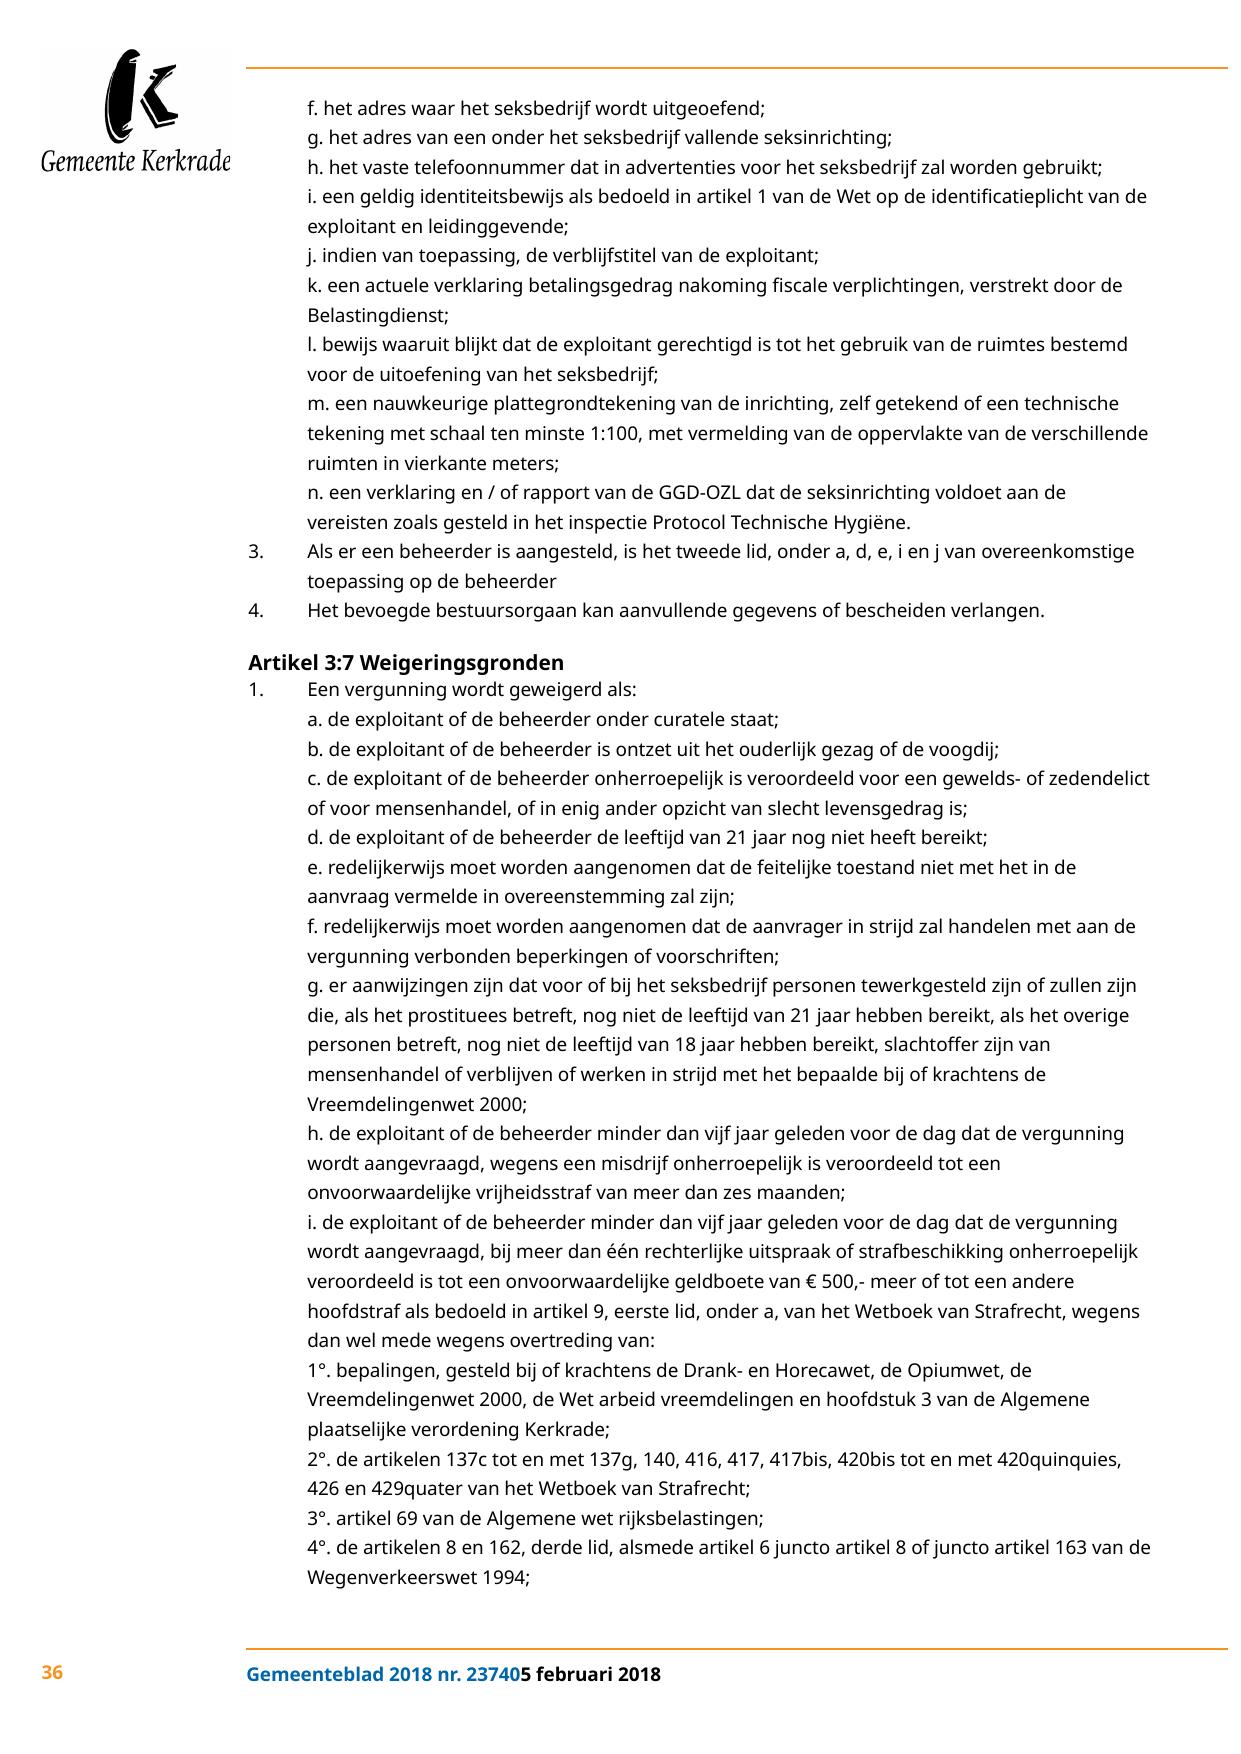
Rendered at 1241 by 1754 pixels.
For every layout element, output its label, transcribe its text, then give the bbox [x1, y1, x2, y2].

list n. een verklaring en / of rapport van de GGD-OZL dat de seksinrichting voldoet aan de vereisten zoals gesteld in het inspectie Protocol Technische Hygiëne. [248, 479, 1152, 535]
list j. indien van toepassing, de verblijfstitel van de exploitant; [248, 243, 1152, 268]
list m. een nauwkeurige plattegrondtekening van de inrichting, zelf getekend of een technische tekening met schaal ten minste 1:100, met vermelding van de oppervlakte van de verschillende ruimten in vierkante meters; [248, 391, 1152, 476]
list l. bewijs waaruit blijkt dat de exploitant gerechtigd is tot het gebruik van de ruimtes bestemd voor de uitoefening van het seksbedrijf; [248, 331, 1152, 387]
list i. de exploitant of de beheerder minder dan vijf jaar geleden voor de dag dat de vergunning wordt aangevraagd, bij meer dan één rechterlijke uitspraak of strafbeschikking onherroepelijk veroordeeld is tot een onvoorwaardelijke geldboete van € 500,- meer of tot een andere hoofdstraf als bedoeld in artikel 9, eerste lid, onder a, van het Wetboek van Strafrecht, wegens dan wel mede wegens overtreding van: [248, 1209, 1152, 1353]
list a. de exploitant of de beheerder onder curatele staat; [248, 706, 1152, 732]
list Als er een beheerder is aangesteld, is het tweede lid, onder a, d, e, i en j van overeenkomstige toepassing op de beheerder [248, 538, 1152, 594]
list h. de exploitant of de beheerder minder dan vijf jaar geleden voor de dag dat de vergunning wordt aangevraagd, wegens een misdrijf onherroepelijk is veroordeeld tot een onvoorwaardelijke vrijheidsstraf van meer dan zes maanden; [248, 1120, 1152, 1205]
list i. een geldig identiteitsbewijs als bedoeld in artikel 1 van de Wet op de identificatieplicht van de exploitant en leidinggevende; [248, 183, 1152, 239]
list f. redelijkerwijs moet worden aangenomen dat de aanvrager in strijd zal handelen met aan de vergunning verbonden beperkingen of voorschriften; [248, 913, 1152, 968]
list f. het adres waar het seksbedrijf wordt uitgeoefend; [248, 95, 1152, 121]
list b. de exploitant of de beheerder is ontzet uit het ouderlijk gezag of de voogdij; [248, 736, 1152, 761]
list k. een actuele verklaring betalingsgedrag nakoming fiscale verplichtingen, verstrekt door de Belastingdienst; [248, 272, 1152, 328]
list Het bevoegde bestuursorgaan kan aanvullende gegevens of bescheiden verlangen. [248, 598, 1152, 623]
list d. de exploitant of de beheerder de leeftijd van 21 jaar nog niet heeft bereikt; [248, 824, 1152, 850]
list 2°. de artikelen 137c tot en met 137g, 140, 416, 417, 417bis, 420bis tot en met 420quinquies, 426 en 429quater van het Wetboek van Strafrecht; [248, 1446, 1152, 1501]
picture [41, 47, 231, 172]
list 3°. artikel 69 van de Algemene wet rijksbelastingen; [248, 1505, 1152, 1531]
list 1°. bepalingen, gesteld bij of krachtens de Drank- en Horecawet, de Opiumwet, de Vreemdelingenwet 2000, de Wet arbeid vreemdelingen en hoofdstuk 3 van de Algemene plaatselijke verordening Kerkrade; [248, 1357, 1152, 1442]
list e. redelijkerwijs moet worden aangenomen dat de feitelijke toestand niet met het in de aanvraag vermelde in overeenstemming zal zijn; [248, 854, 1152, 909]
text Artikel 3:7 Weigeringsgronden [248, 648, 1152, 677]
list Een vergunning wordt geweigerd als: [248, 677, 1152, 702]
list g. er aanwijzingen zijn dat voor of bij het seksbedrijf personen tewerkgesteld zijn of zullen zijn die, als het prostituees betreft, nog niet de leeftijd van 21 jaar hebben bereikt, als het overige personen betreft, nog niet de leeftijd van 18 jaar hebben bereikt, slachtoffer zijn van mensenhandel of verblijven of werken in strijd met het bepaalde bij of krachtens de Vreemdelingenwet 2000; [248, 972, 1152, 1116]
list g. het adres van een onder het seksbedrijf vallende seksinrichting; [248, 124, 1152, 150]
list h. het vaste telefoonnummer dat in advertenties voor het seksbedrijf zal worden gebruikt; [248, 154, 1152, 180]
list c. de exploitant of de beheerder onherroepelijk is veroordeeld voor een gewelds- of zedendelict of voor mensenhandel, of in enig ander opzicht van slecht levensgedrag is; [248, 765, 1152, 821]
list 4°. de artikelen 8 en 162, derde lid, alsmede artikel 6 juncto artikel 8 of juncto artikel 163 van de Wegenverkeerswet 1994; [248, 1534, 1152, 1590]
